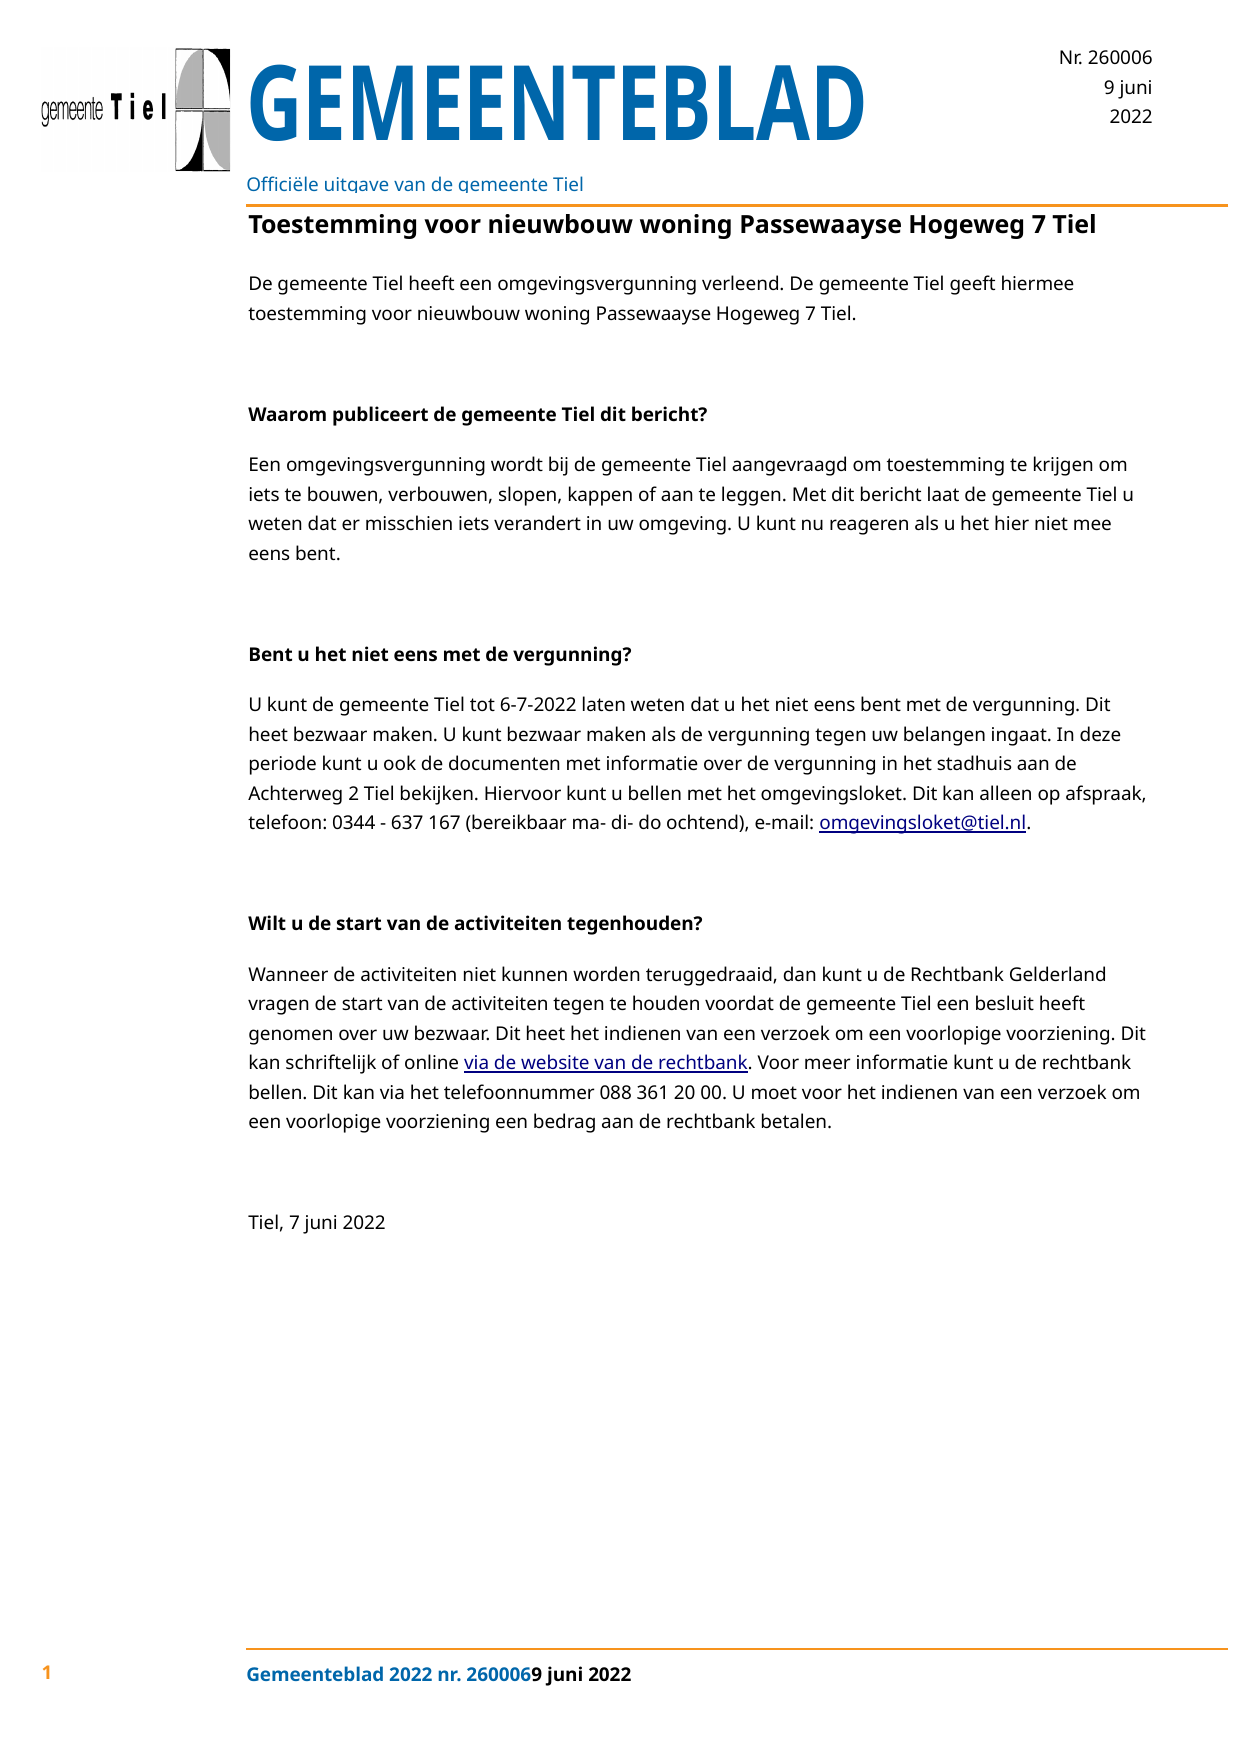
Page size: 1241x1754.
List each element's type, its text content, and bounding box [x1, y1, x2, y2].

text Waarom publiceert de gemeente Tiel dit bericht? [248, 401, 1152, 426]
text Wilt u de start van de activiteiten tegenhouden? [248, 910, 1152, 936]
text U kunt de gemeente Tiel tot 6-7-2022 laten weten dat u het niet eens bent met de vergunning. Dit heet bezwaar maken. U kunt bezwaar maken als de vergunning tegen uw belangen ingaat. In deze periode kunt u ook de documenten met informatie over de vergunning in het stadhuis aan de Achterweg 2 Tiel bekijken. Hiervoor kunt u bellen met het omgevingsloket. Dit kan alleen op afspraak, telefoon: 0344 - 637 167 (bereikbaar ma- di- do ochtend), e-mail: omgevingsloket@tiel.nl. [248, 691, 1152, 835]
text Toestemming voor nieuwbouw woning Passewaayse Hogeweg 7 Tiel [248, 207, 1152, 241]
picture [41, 47, 231, 172]
text De gemeente Tiel heeft een omgevingsvergunning verleend. De gemeente Tiel geeft hiermee toestemming voor nieuwbouw woning Passewaayse Hogeweg 7 Tiel. [248, 270, 1152, 326]
text Wanneer de activiteiten niet kunnen worden teruggedraaid, dan kunt u de Rechtbank Gelderland vragen de start van de activiteiten tegen te houden voordat de gemeente Tiel een besluit heeft genomen over uw bezwaar. Dit heet het indienen van een verzoek om een voorlopige voorziening. Dit kan schriftelijk of online via de website van de rechtbank. Voor meer informatie kunt u de rechtbank bellen. Dit kan via het telefoonnummer 088 361 20 00. U moet voor het indienen van een verzoek om een voorlopige voorziening een bedrag aan de rechtbank betalen. [248, 961, 1152, 1134]
text Een omgevingsvergunning wordt bij de gemeente Tiel aangevraagd om toestemming te krijgen om iets te bouwen, verbouwen, slopen, kappen of aan te leggen. Met dit bericht laat de gemeente Tiel u weten dat er misschien iets verandert in uw omgeving. U kunt nu reageren als u het hier niet mee eens bent. [248, 451, 1152, 566]
text Bent u het niet eens met de vergunning? [248, 641, 1152, 666]
text Tiel, 7 juni 2022 [248, 1209, 1152, 1235]
